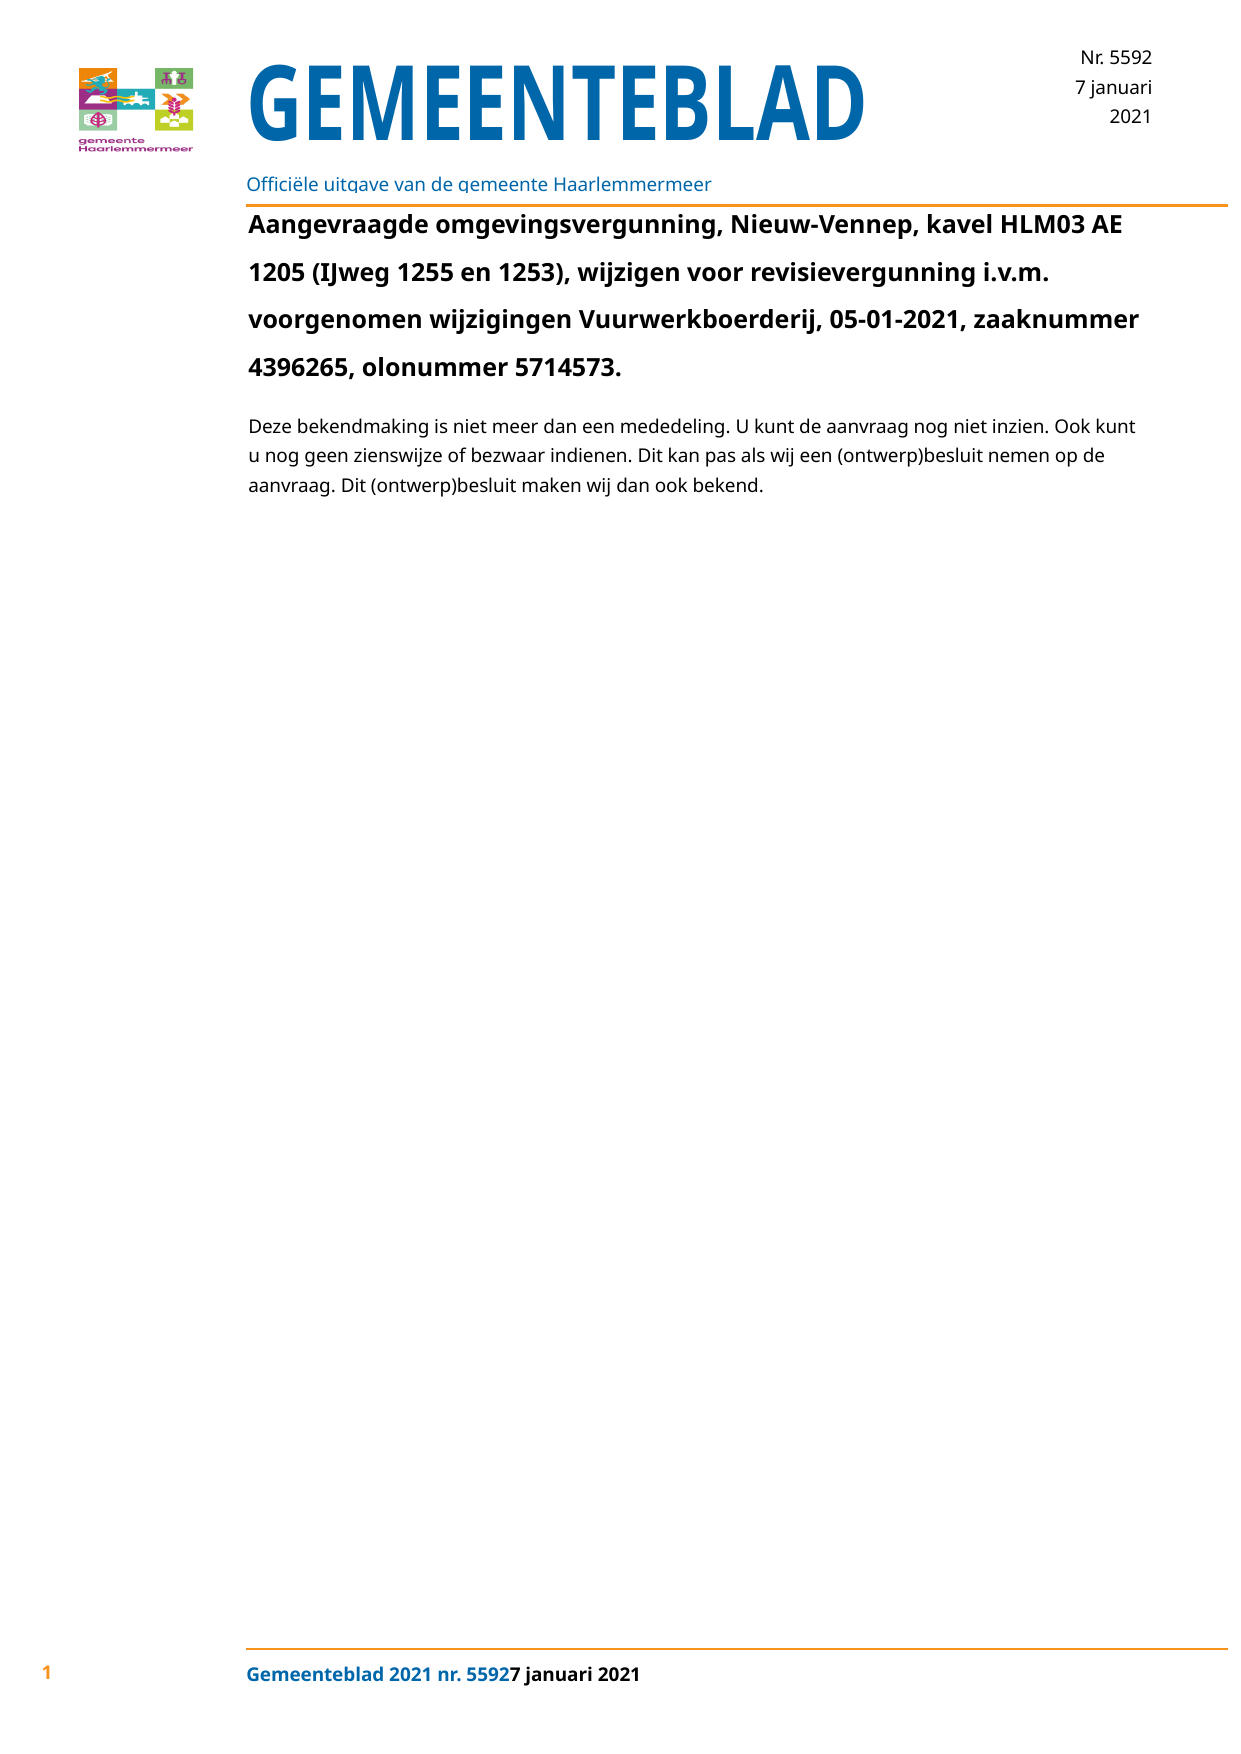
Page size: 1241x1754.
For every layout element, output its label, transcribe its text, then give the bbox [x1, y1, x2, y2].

picture [41, 47, 231, 172]
text Aangevraagde omgevingsvergunning, Nieuw-Vennep, kavel HLM03 AE 1205 (IJweg 1255 en 1253), wijzigen voor revisievergunning i.v.m. voorgenomen wijzigingen Vuurwerkboerderij, 05-01-2021, zaaknummer 4396265, olonummer 5714573. [248, 207, 1152, 384]
text Deze bekendmaking is niet meer dan een mededeling. U kunt de aanvraag nog niet inzien. Ook kunt u nog geen zienswijze of bezwaar indienen. Dit kan pas als wij een (ontwerp)besluit nemen op de aanvraag. Dit (ontwerp)besluit maken wij dan ook bekend. [248, 413, 1152, 498]
